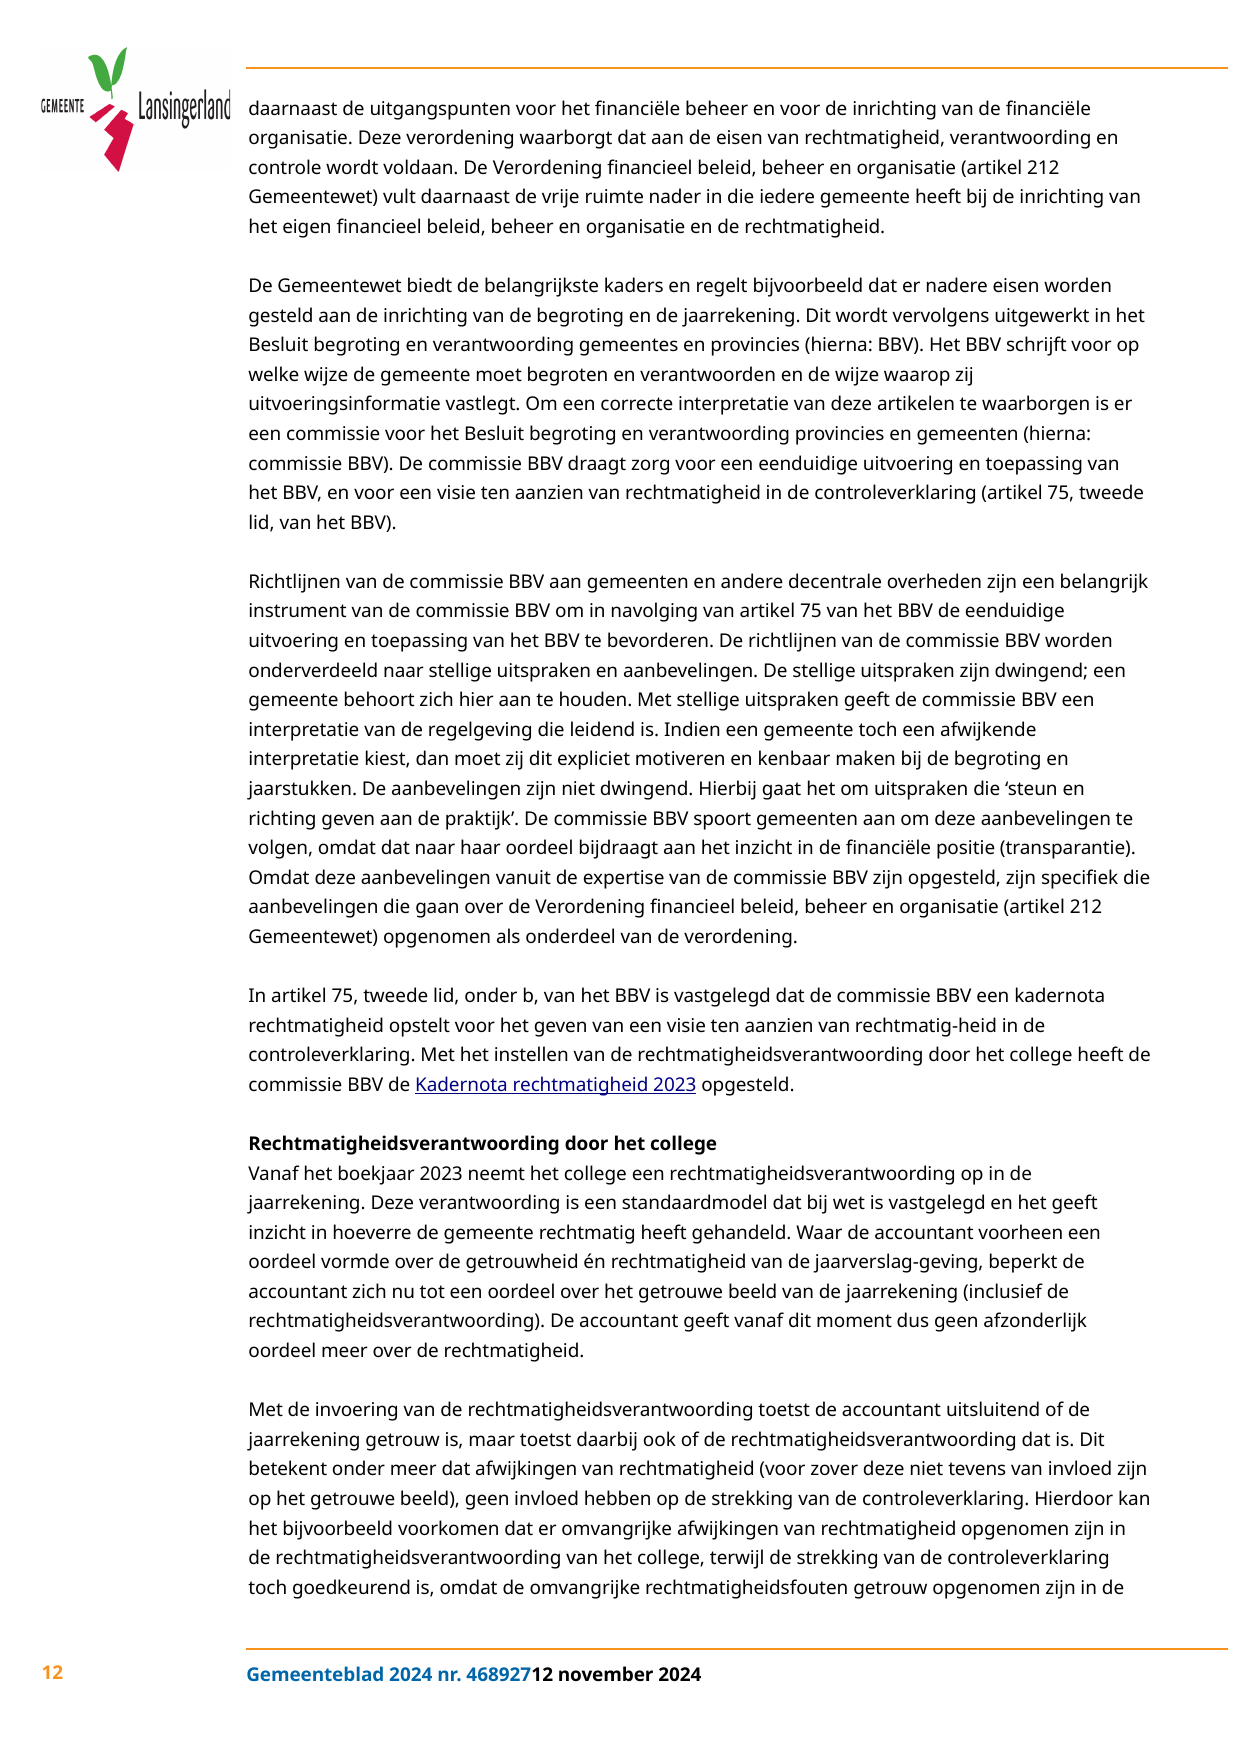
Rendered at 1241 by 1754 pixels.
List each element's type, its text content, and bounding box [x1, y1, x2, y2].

text Vanaf het boekjaar 2023 neemt het college een rechtmatigheidsverantwoording op in de jaarrekening. Deze verantwoording is een standaardmodel dat bij wet is vastgelegd en het geeft inzicht in hoeverre de gemeente rechtmatig heeft gehandeld. Waar de accountant voorheen een oordeel vormde over de getrouwheid én rechtmatigheid van de jaarverslag-geving, beperkt de accountant zich nu tot een oordeel over het getrouwe beeld van de jaarrekening (inclusief de rechtmatigheidsverantwoording). De accountant geeft vanaf dit moment dus geen afzonderlijk oordeel meer over de rechtmatigheid. [248, 1160, 1152, 1363]
text In artikel 75, tweede lid, onder b, van het BBV is vastgelegd dat de commissie BBV een kadernota rechtmatigheid opstelt voor het geven van een visie ten aanzien van rechtmatig-heid in de controleverklaring. Met het instellen van de rechtmatigheidsverantwoording door het college heeft de commissie BBV de Kadernota rechtmatigheid 2023 opgesteld. [248, 982, 1152, 1097]
text Rechtmatigheidsverantwoording door het college [248, 1130, 1152, 1156]
text Richtlijnen van de commissie BBV aan gemeenten en andere decentrale overheden zijn een belangrijk instrument van de commissie BBV om in navolging van artikel 75 van het BBV de eenduidige uitvoering en toepassing van het BBV te bevorderen. De richtlijnen van de commissie BBV worden onderverdeeld naar stellige uitspraken en aanbevelingen. De stellige uitspraken zijn dwingend; een gemeente behoort zich hier aan te houden. Met stellige uitspraken geeft de commissie BBV een interpretatie van de regelgeving die leidend is. Indien een gemeente toch een afwijkende interpretatie kiest, dan moet zij dit expliciet motiveren en kenbaar maken bij de begroting en jaarstukken. De aanbevelingen zijn niet dwingend. Hierbij gaat het om uitspraken die ‘steun en richting geven aan de praktijk’. De commissie BBV spoort gemeenten aan om deze aanbevelingen te volgen, omdat dat naar haar oordeel bijdraagt aan het inzicht in de financiële positie (transparantie). Omdat deze aanbevelingen vanuit de expertise van de commissie BBV zijn opgesteld, zijn specifiek die aanbevelingen die gaan over de Verordening financieel beleid, beheer en organisatie (artikel 212 Gemeentewet) opgenomen als onderdeel van de verordening. [248, 568, 1152, 949]
text daarnaast de uitgangspunten voor het financiële beheer en voor de inrichting van de financiële organisatie. Deze verordening waarborgt dat aan de eisen van rechtmatigheid, verantwoording en controle wordt voldaan. De Verordening financieel beleid, beheer en organisatie (artikel 212 Gemeentewet) vult daarnaast de vrije ruimte nader in die iedere gemeente heeft bij de inrichting van het eigen financieel beleid, beheer en organisatie en de rechtmatigheid. [248, 95, 1152, 239]
text De Gemeentewet biedt de belangrijkste kaders en regelt bijvoorbeeld dat er nadere eisen worden gesteld aan de inrichting van de begroting en de jaarrekening. Dit wordt vervolgens uitgewerkt in het Besluit begroting en verantwoording gemeentes en provincies (hierna: BBV). Het BBV schrijft voor op welke wijze de gemeente moet begroten en verantwoorden en de wijze waarop zij uitvoeringsinformatie vastlegt. Om een correcte interpretatie van deze artikelen te waarborgen is er een commissie voor het Besluit begroting en verantwoording provincies en gemeenten (hierna: commissie BBV). De commissie BBV draagt zorg voor een eenduidige uitvoering en toepassing van het BBV, en voor een visie ten aanzien van rechtmatigheid in de controleverklaring (artikel 75, tweede lid, van het BBV). [248, 272, 1152, 535]
picture [41, 47, 231, 172]
text Met de invoering van de rechtmatigheidsverantwoording toetst de accountant uitsluitend of de jaarrekening getrouw is, maar toetst daarbij ook of de rechtmatigheidsverantwoording dat is. Dit betekent onder meer dat afwijkingen van rechtmatigheid (voor zover deze niet tevens van invloed zijn op het getrouwe beeld), geen invloed hebben op de strekking van de controleverklaring. Hierdoor kan het bijvoorbeeld voorkomen dat er omvangrijke afwijkingen van rechtmatigheid opgenomen zijn in de rechtmatigheidsverantwoording van het college, terwijl de strekking van de controleverklaring toch goedkeurend is, omdat de omvangrijke rechtmatigheidsfouten getrouw opgenomen zijn in de [248, 1396, 1152, 1600]
